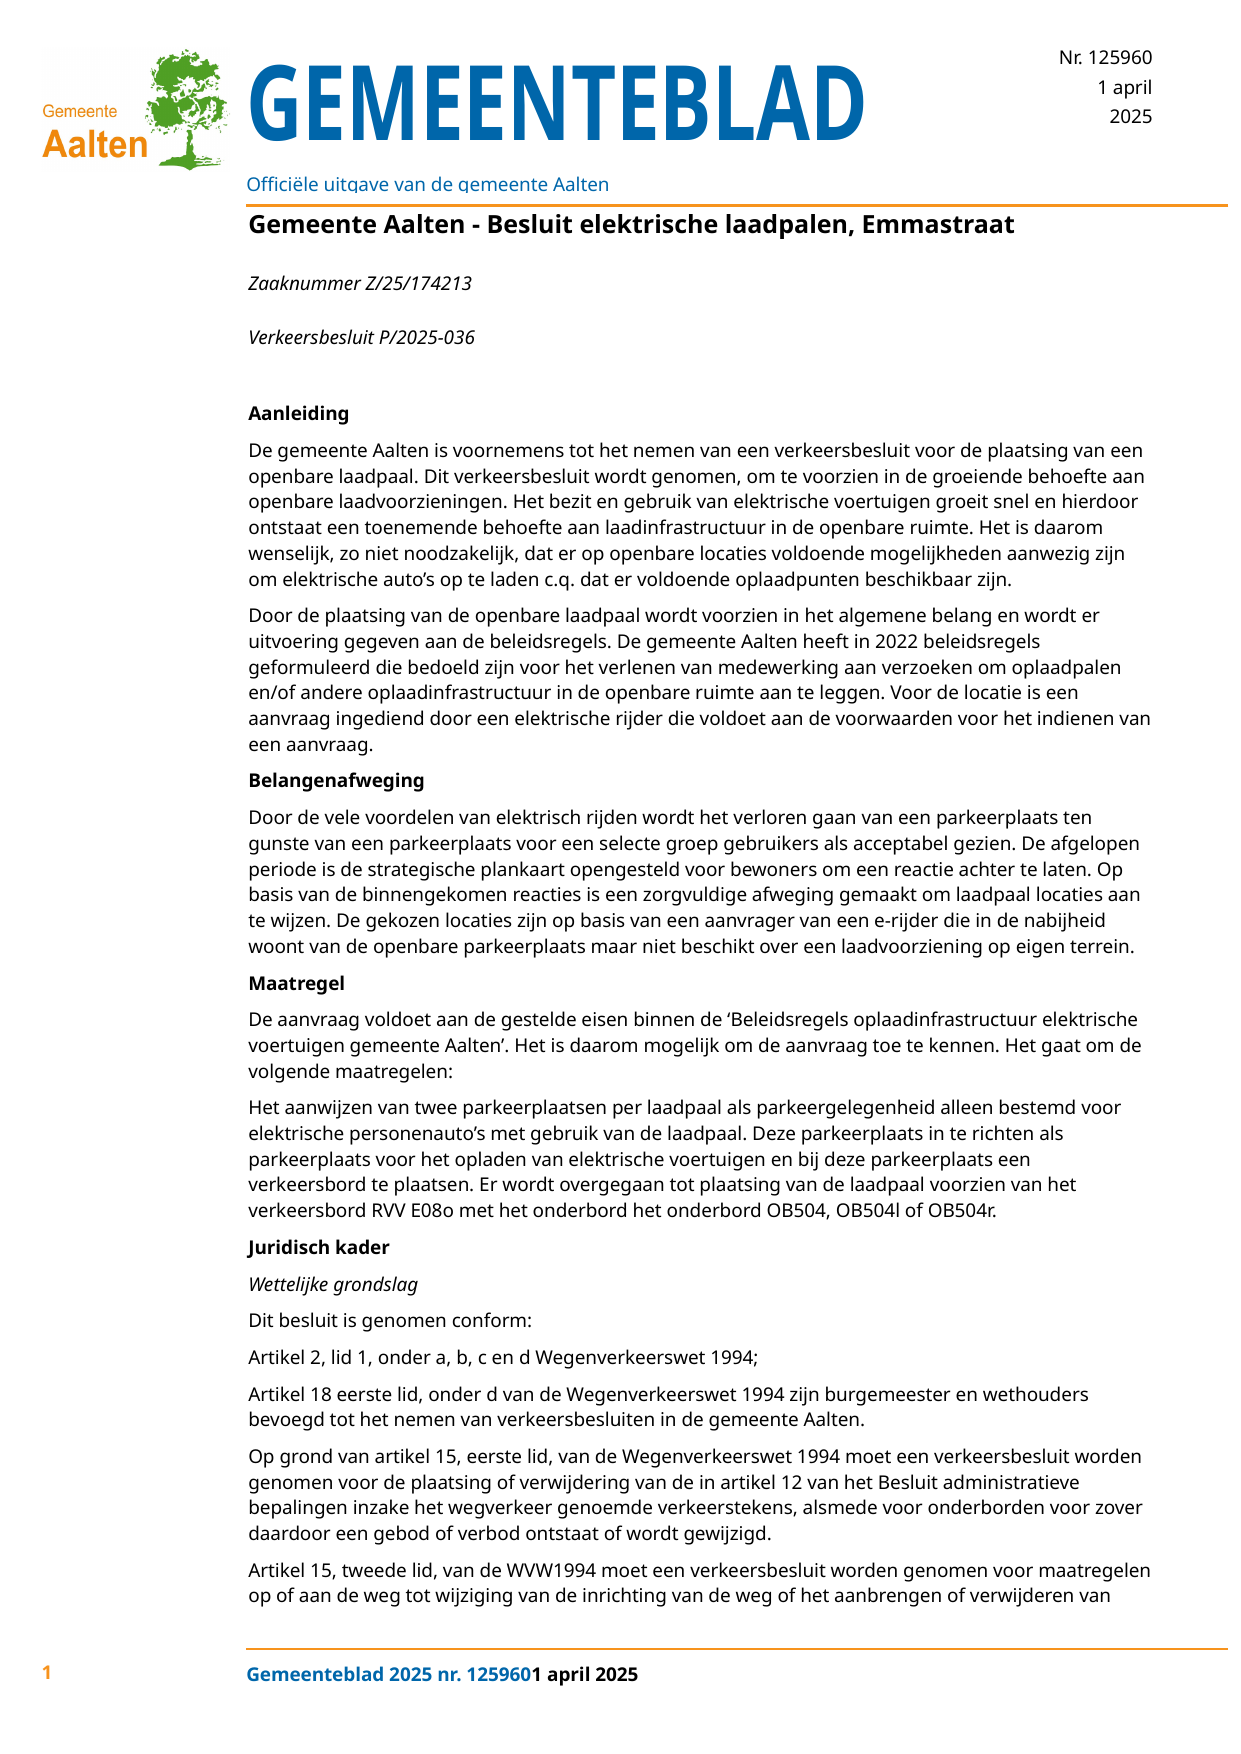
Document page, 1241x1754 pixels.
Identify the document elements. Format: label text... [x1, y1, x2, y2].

text De aanvraag voldoet aan de gestelde eisen binnen de ‘Beleidsregels oplaadinfrastructuur elektrische voertuigen gemeente Aalten’. Het is daarom mogelijk om de aanvraag toe te kennen. Het gaat om de volgende maatregelen: [248, 1006, 1152, 1083]
text Artikel 15, tweede lid, van de WVW1994 moet een verkeersbesluit worden genomen voor maatregelen op of aan de weg tot wijziging van de inrichting van de weg of het aanbrengen of verwijderen van [248, 1557, 1152, 1608]
text Dit besluit is genomen conform: [248, 1307, 1152, 1333]
text Verkeersbesluit P/2025-036 [248, 324, 1152, 350]
picture [41, 47, 231, 172]
text Door de vele voordelen van elektrisch rijden wordt het verloren gaan van een parkeerplaats ten gunste van een parkeerplaats voor een selecte groep gebruikers als acceptabel gezien. De afgelopen periode is de strategische plankaart opengesteld voor bewoners om een reactie achter te laten. Op basis van de binnengekomen reacties is een zorgvuldige afweging gemaakt om laadpaal locaties aan te wijzen. De gekozen locaties zijn op basis van een aanvrager van een e-rijder die in de nabijheid woont van de openbare parkeerplaats maar niet beschikt over een laadvoorziening op eigen terrein. [248, 804, 1152, 959]
text Juridisch kader [248, 1234, 1152, 1260]
text Aanleiding [248, 400, 1152, 426]
text Maatregel [248, 970, 1152, 995]
text Gemeente Aalten - Besluit elektrische laadpalen, Emmastraat [248, 207, 1152, 241]
text Belangenafweging [248, 768, 1152, 793]
text Zaaknummer Z/25/174213 [248, 270, 1152, 296]
text Artikel 2, lid 1, onder a, b, c en d Wegenverkeerswet 1994; [248, 1344, 1152, 1370]
text Wettelijke grondslag [248, 1271, 1152, 1296]
text Door de plaatsing van de openbare laadpaal wordt voorzien in het algemene belang en wordt er uitvoering gegeven aan de beleidsregels. De gemeente Aalten heeft in 2022 beleidsregels geformuleerd die bedoeld zijn voor het verlenen van medewerking aan verzoeken om oplaadpalen en/of andere oplaadinfrastructuur in de openbare ruimte aan te leggen. Voor de locatie is een aanvraag ingediend door een elektrische rijder die voldoet aan de voorwaarden voor het indienen van een aanvraag. [248, 602, 1152, 757]
text Het aanwijzen van twee parkeerplaatsen per laadpaal als parkeergelegenheid alleen bestemd voor elektrische personenauto’s met gebruik van de laadpaal. Deze parkeerplaats in te richten als parkeerplaats voor het opladen van elektrische voertuigen en bij deze parkeerplaats een verkeersbord te plaatsen. Er wordt overgegaan tot plaatsing van de laadpaal voorzien van het verkeersbord RVV E08o met het onderbord het onderbord OB504, OB504l of OB504r. [248, 1094, 1152, 1223]
text Artikel 18 eerste lid, onder d van de Wegenverkeerswet 1994 zijn burgemeester en wethouders bevoegd tot het nemen van verkeersbesluiten in de gemeente Aalten. [248, 1381, 1152, 1432]
text De gemeente Aalten is voornemens tot het nemen van een verkeersbesluit voor de plaatsing van een openbare laadpaal. Dit verkeersbesluit wordt genomen, om te voorzien in de groeiende behoefte aan openbare laadvoorzieningen. Het bezit en gebruik van elektrische voertuigen groeit snel en hierdoor ontstaat een toenemende behoefte aan laadinfrastructuur in de openbare ruimte. Het is daarom wenselijk, zo niet noodzakelijk, dat er op openbare locaties voldoende mogelijkheden aanwezig zijn om elektrische auto’s op te laden c.q. dat er voldoende oplaadpunten beschikbaar zijn. [248, 437, 1152, 591]
text Op grond van artikel 15, eerste lid, van de Wegenverkeerswet 1994 moet een verkeersbesluit worden genomen voor de plaatsing of verwijdering van de in artikel 12 van het Besluit administratieve bepalingen inzake het wegverkeer genoemde verkeerstekens, alsmede voor onderborden voor zover daardoor een gebod of verbod ontstaat of wordt gewijzigd. [248, 1443, 1152, 1546]
